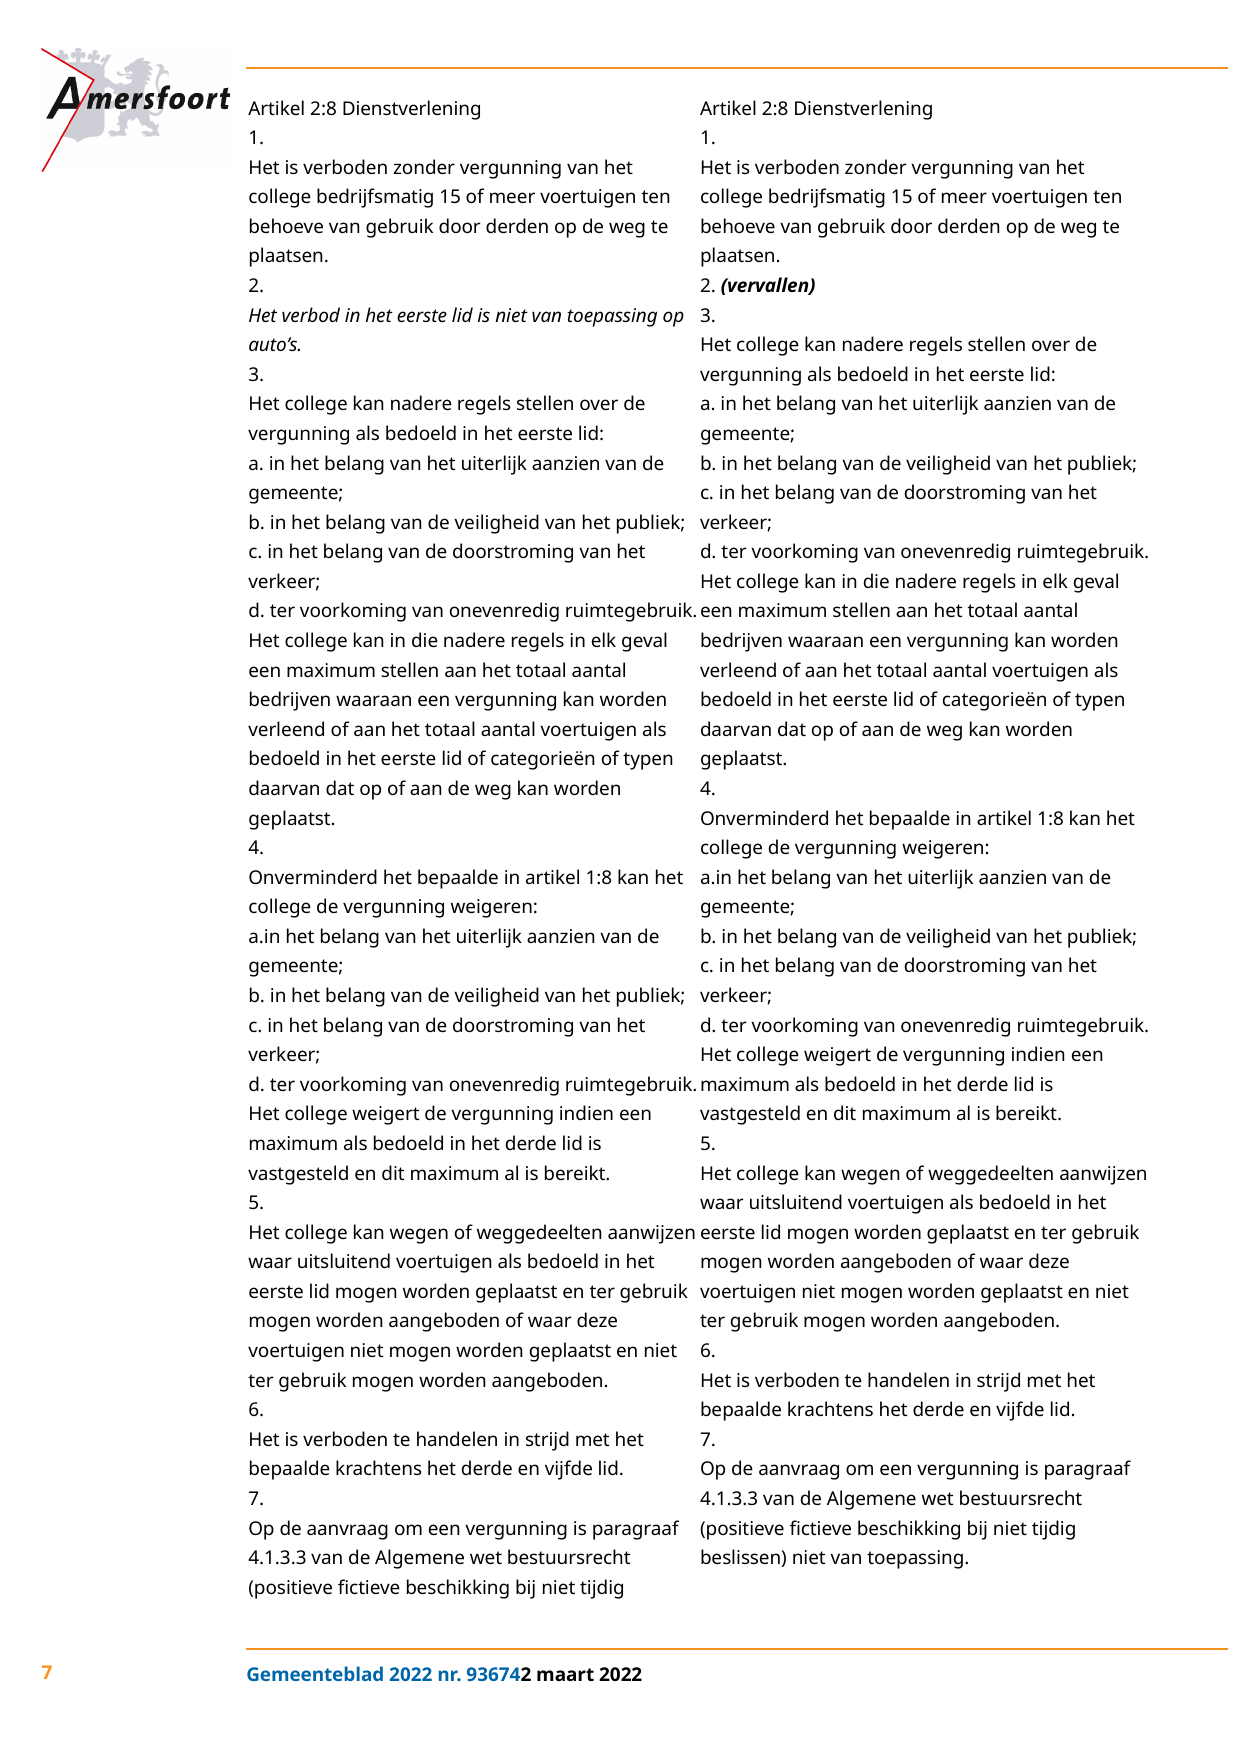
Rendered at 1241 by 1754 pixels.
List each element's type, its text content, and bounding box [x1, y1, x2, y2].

table_cell Artikel 2:8 Dienstverlening 1. Het is verboden zonder vergunning van het college bedrijfsmatig 15 of meer voertuigen ten behoeve van gebruik door derden op de weg te plaatsen. 2. (vervallen) 3. Het college kan nadere regels stellen over de vergunning als bedoeld in het eerste lid: a. in het belang van het uiterlijk aanzien van de gemeente; b. in het belang van de veiligheid van het publiek; c. in het belang van de doorstroming van het verkeer; d. ter voorkoming van onevenredig ruimtegebruik. Het college kan in die nadere regels in elk geval een maximum stellen aan het totaal aantal bedrijven waaraan een vergunning kan worden verleend of aan het totaal aantal voertuigen als bedoeld in het eerste lid of categorieën of typen daarvan dat op of aan de weg kan worden geplaatst. 4. Onverminderd het bepaalde in artikel 1:8 kan het college de vergunning weigeren: a.in het belang van het uiterlijk aanzien van de gemeente; b. in het belang van de veiligheid van het publiek; c. in het belang van de doorstroming van het verkeer; d. ter voorkoming van onevenredig ruimtegebruik. Het college weigert de vergunning indien een maximum als bedoeld in het derde lid is vastgesteld en dit maximum al is bereikt. 5. Het college kan wegen of weggedeelten aanwijzen waar uitsluitend voertuigen als bedoeld in het eerste lid mogen worden geplaatst en ter gebruik mogen worden aangeboden of waar deze voertuigen niet mogen worden geplaatst en niet ter gebruik mogen worden aangeboden. 6. Het is verboden te handelen in strijd met het bepaalde krachtens het derde en vijfde lid. 7. Op de aanvraag om een vergunning is paragraaf 4.1.3.3 van de Algemene wet bestuursrecht (positieve fictieve beschikking bij niet tijdig beslissen) niet van toepassing. [700, 95, 1152, 1600]
table_cell Artikel 2:8 Dienstverlening 1. Het is verboden zonder vergunning van het college bedrijfsmatig 15 of meer voertuigen ten behoeve van gebruik door derden op de weg te plaatsen. 2. Het verbod in het eerste lid is niet van toepassing op auto’s. 3. Het college kan nadere regels stellen over de vergunning als bedoeld in het eerste lid: a. in het belang van het uiterlijk aanzien van de gemeente; b. in het belang van de veiligheid van het publiek; c. in het belang van de doorstroming van het verkeer; d. ter voorkoming van onevenredig ruimtegebruik. Het college kan in die nadere regels in elk geval een maximum stellen aan het totaal aantal bedrijven waaraan een vergunning kan worden verleend of aan het totaal aantal voertuigen als bedoeld in het eerste lid of categorieën of typen daarvan dat op of aan de weg kan worden geplaatst. 4. Onverminderd het bepaalde in artikel 1:8 kan het college de vergunning weigeren: a.in het belang van het uiterlijk aanzien van de gemeente; b. in het belang van de veiligheid van het publiek; c. in het belang van de doorstroming van het verkeer; d. ter voorkoming van onevenredig ruimtegebruik. Het college weigert de vergunning indien een maximum als bedoeld in het derde lid is vastgesteld en dit maximum al is bereikt. 5. Het college kan wegen of weggedeelten aanwijzen waar uitsluitend voertuigen als bedoeld in het eerste lid mogen worden geplaatst en ter gebruik mogen worden aangeboden of waar deze voertuigen niet mogen worden geplaatst en niet ter gebruik mogen worden aangeboden. 6. Het is verboden te handelen in strijd met het bepaalde krachtens het derde en vijfde lid. 7. Op de aanvraag om een vergunning is paragraaf 4.1.3.3 van de Algemene wet bestuursrecht (positieve fictieve beschikking bij niet tijdig [248, 95, 700, 1600]
picture [41, 47, 231, 172]
